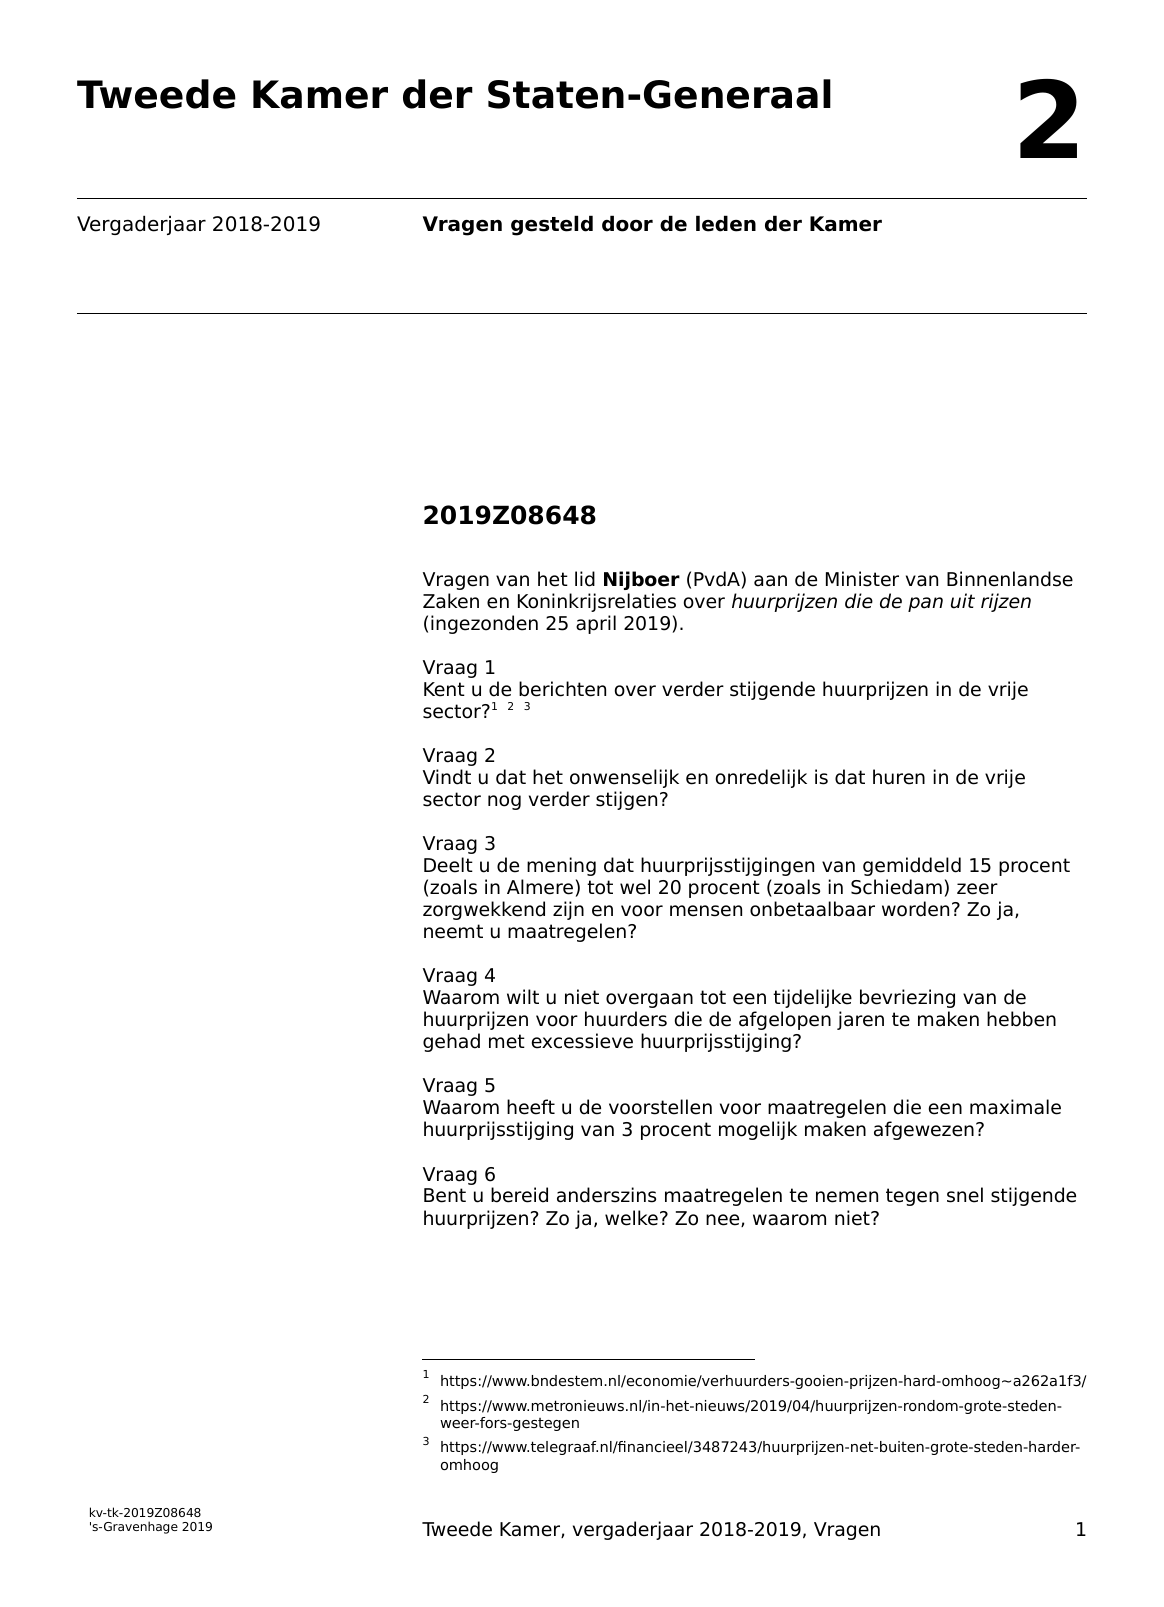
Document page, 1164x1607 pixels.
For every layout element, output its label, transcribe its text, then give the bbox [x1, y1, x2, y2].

text 2019Z08648 [422, 501, 1087, 531]
table_cell Vergaderjaar 2018-2019 [77, 199, 422, 313]
text Deelt u de mening dat huurprijsstijgingen van gemiddeld 15 procent (zoals in Almere) tot wel 20 procent (zoals in Schiedam) zeer zorgwekkend zijn en voor mensen onbetaalbaar worden? Zo ja, neemt u maatregelen? [422, 855, 1087, 943]
text Vraag 4 [422, 965, 1087, 987]
text https://www.telegraaf.nl/financieel/3487243/huurprijzen-net-buiten-grote-steden-harder-omhoog [422, 1435, 1087, 1474]
text 's-Gravenhage 2019 [88, 1520, 323, 1534]
text Vragen van het lid Nijboer (PvdA) aan de Minister van Binnenlandse Zaken en Koninkrijsrelaties over huurprijzen die de pan uit rijzen (ingezonden 25 april 2019). [422, 569, 1087, 635]
text Vraag 5 [422, 1075, 1087, 1097]
text kv-tk-2019Z08648 [88, 1506, 323, 1520]
text https://www.bndestem.nl/economie/verhuurders-gooien-prijzen-hard-omhoog~a262a1f3/ [422, 1368, 1087, 1391]
table_cell Vragen gesteld door de leden der Kamer [422, 199, 1087, 313]
text Kent u de berichten over verder stijgende huurprijzen in de vrije sector? [422, 679, 1087, 723]
text Bent u bereid anderszins maatregelen te nemen tegen snel stijgende huurprijzen? Zo ja, welke? Zo nee, waarom niet? [422, 1185, 1087, 1229]
text Vraag 6 [422, 1163, 1087, 1185]
text Waarom wilt u niet overgaan tot een tijdelijke bevriezing van de huurprijzen voor huurders die de afgelopen jaren te maken hebben gehad met excessieve huurprijsstijging? [422, 987, 1087, 1053]
text https://www.metronieuws.nl/in-het-nieuws/2019/04/huurprijzen-rondom-grote-steden-weer-fors-gestegen [422, 1393, 1087, 1432]
table_header Tweede Kamer der Staten-Generaal [77, 59, 886, 198]
text Vraag 1 [422, 657, 1087, 679]
text Vraag 3 [422, 833, 1087, 855]
table_header 2 [886, 59, 1087, 198]
text Vraag 2 [422, 745, 1087, 767]
text Vindt u dat het onwenselijk en onredelijk is dat huren in de vrije sector nog verder stijgen? [422, 767, 1087, 811]
text Waarom heeft u de voorstellen voor maatregelen die een maximale huurprijsstijging van 3 procent mogelijk maken afgewezen? [422, 1097, 1087, 1141]
